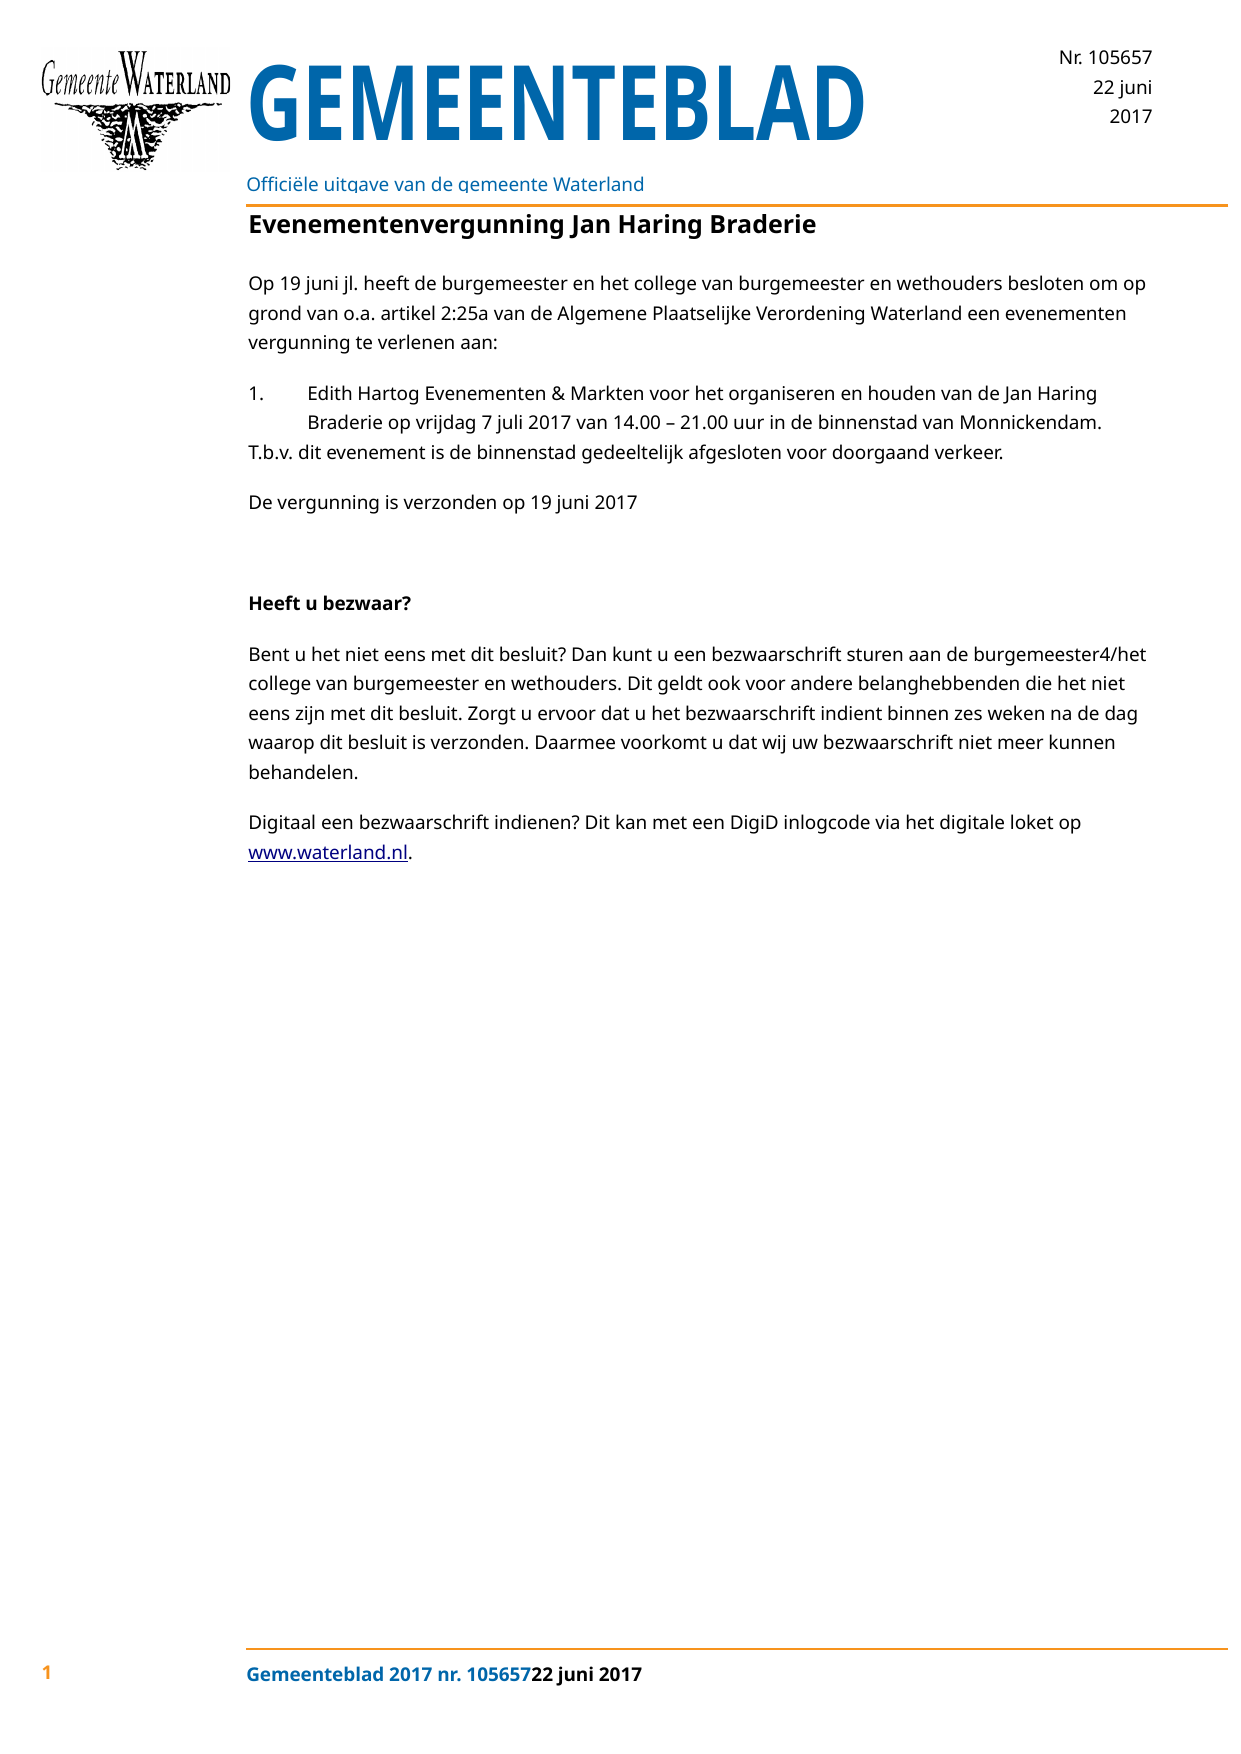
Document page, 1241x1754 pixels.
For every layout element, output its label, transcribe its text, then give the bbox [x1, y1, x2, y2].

text Digitaal een bezwaarschrift indienen? Dit kan met een DigiD inlogcode via het digitale loket op www.waterland.nl. [248, 809, 1152, 865]
text De vergunning is verzonden op 19 juni 2017 [248, 489, 1152, 515]
text T.b.v. dit evenement is de binnenstad gedeeltelijk afgesloten voor doorgaand verkeer. [248, 439, 1152, 465]
text Heeft u bezwaar? [248, 590, 1152, 616]
text Bent u het niet eens met dit besluit? Dan kunt u een bezwaarschrift sturen aan de burgemeester4/het college van burgemeester en wethouders. Dit geldt ook voor andere belanghebbenden die het niet eens zijn met dit besluit. Zorgt u ervoor dat u het bezwaarschrift indient binnen zes weken na de dag waarop dit besluit is verzonden. Daarmee voorkomt u dat wij uw bezwaarschrift niet meer kunnen behandelen. [248, 641, 1152, 785]
picture [41, 47, 231, 172]
list Edith Hartog Evenementen & Markten voor het organiseren en houden van de Jan Haring Braderie op vrijdag 7 juli 2017 van 14.00 – 21.00 uur in de binnenstad van Monnickendam. [248, 380, 1152, 435]
text Op 19 juni jl. heeft de burgemeester en het college van burgemeester en wethouders besloten om op grond van o.a. artikel 2:25a van de Algemene Plaatselijke Verordening Waterland een evenementen vergunning te verlenen aan: [248, 270, 1152, 355]
text Evenementenvergunning Jan Haring Braderie [248, 207, 1152, 241]
